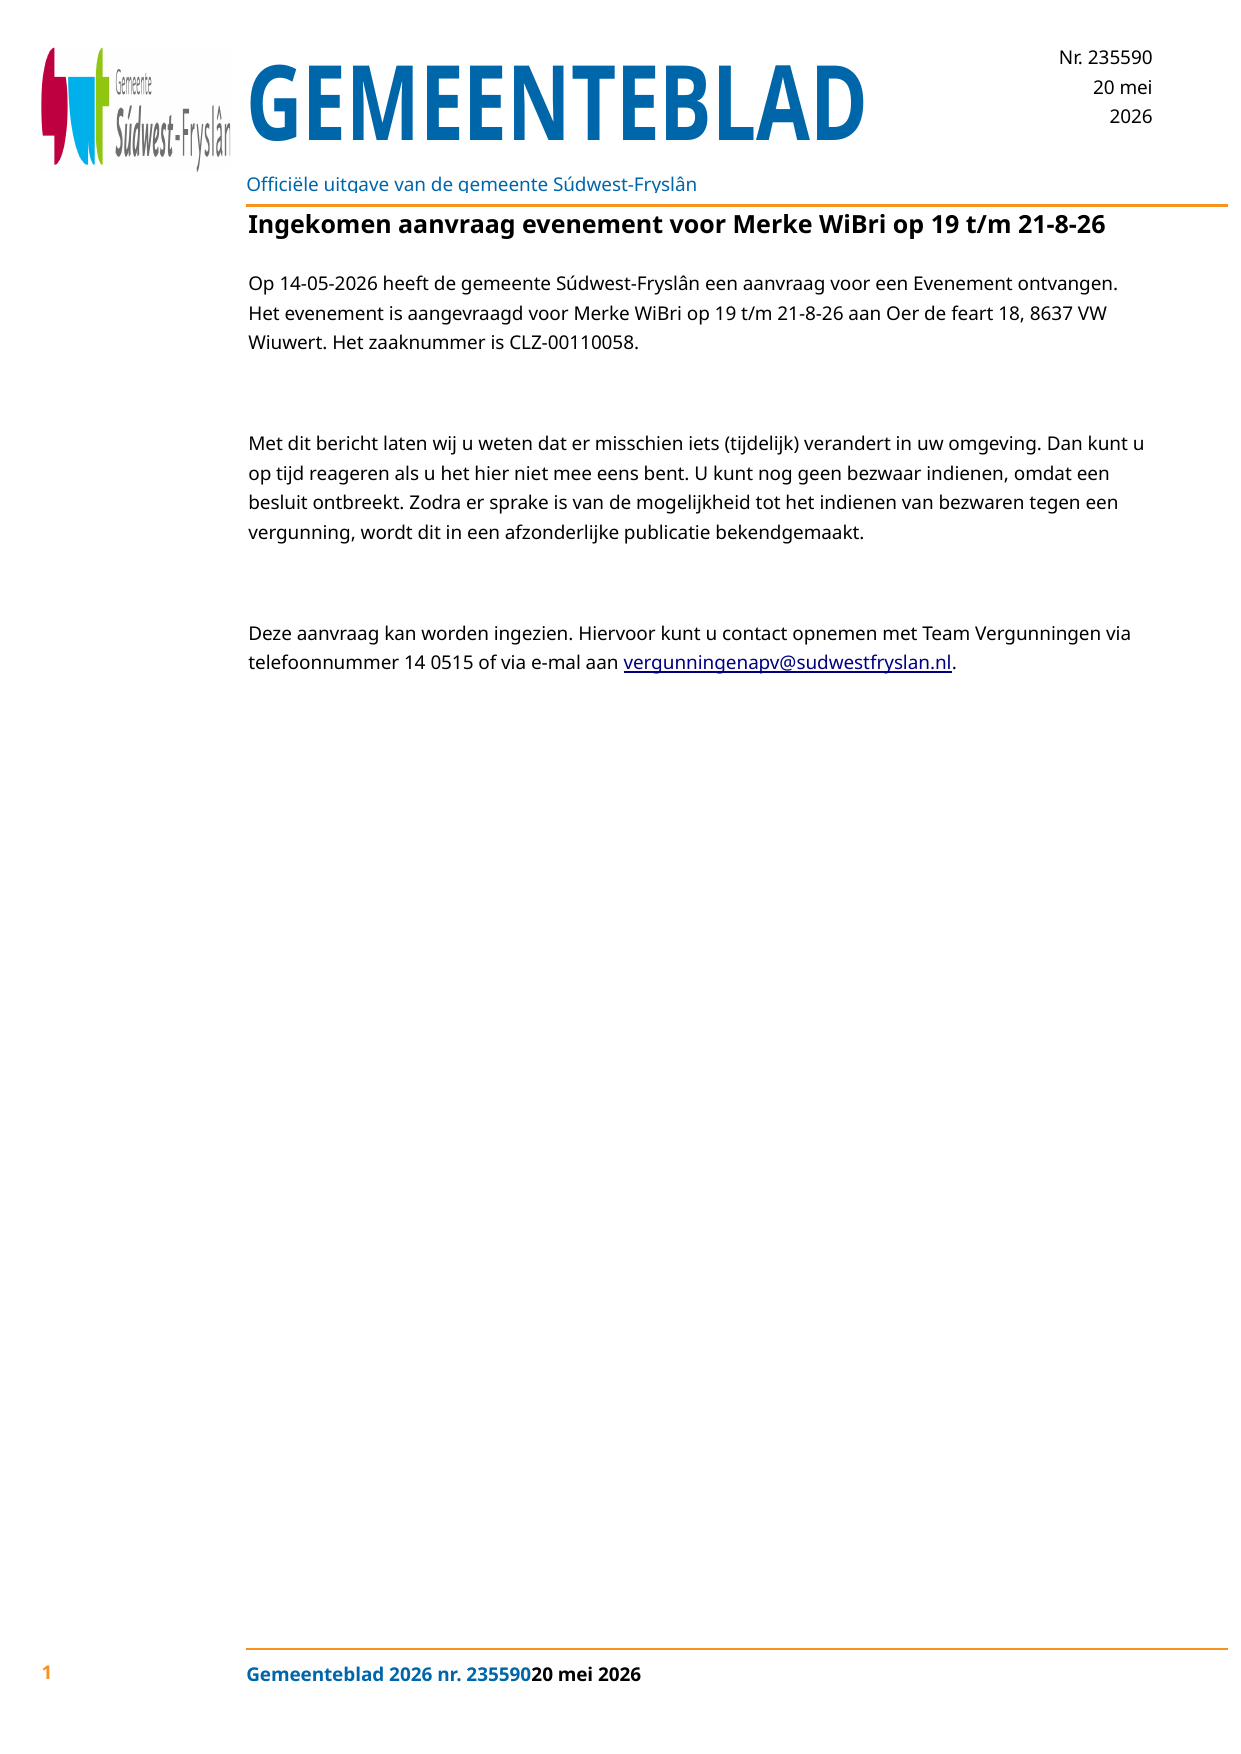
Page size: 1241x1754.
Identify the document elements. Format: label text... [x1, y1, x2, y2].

text Met dit bericht laten wij u weten dat er misschien iets (tijdelijk) verandert in uw omgeving. Dan kunt u op tijd reageren als u het hier niet mee eens bent. U kunt nog geen bezwaar indienen, omdat een besluit ontbreekt. Zodra er sprake is van de mogelijkheid tot het indienen van bezwaren tegen een vergunning, wordt dit in een afzonderlijke publicatie bekendgemaakt. [248, 430, 1152, 545]
text Deze aanvraag kan worden ingezien. Hiervoor kunt u contact opnemen met Team Vergunningen via telefoonnummer 14 0515 of via e-mal aan vergunningenapv@sudwestfryslan.nl. [248, 620, 1152, 675]
text Ingekomen aanvraag evenement voor Merke WiBri op 19 t/m 21-8-26 [248, 207, 1152, 241]
picture [41, 47, 231, 172]
text Op 14-05-2026 heeft de gemeente Súdwest-Fryslân een aanvraag voor een Evenement ontvangen. Het evenement is aangevraagd voor Merke WiBri op 19 t/m 21-8-26 aan Oer de feart 18, 8637 VW Wiuwert. Het zaaknummer is CLZ-00110058. [248, 270, 1152, 355]
